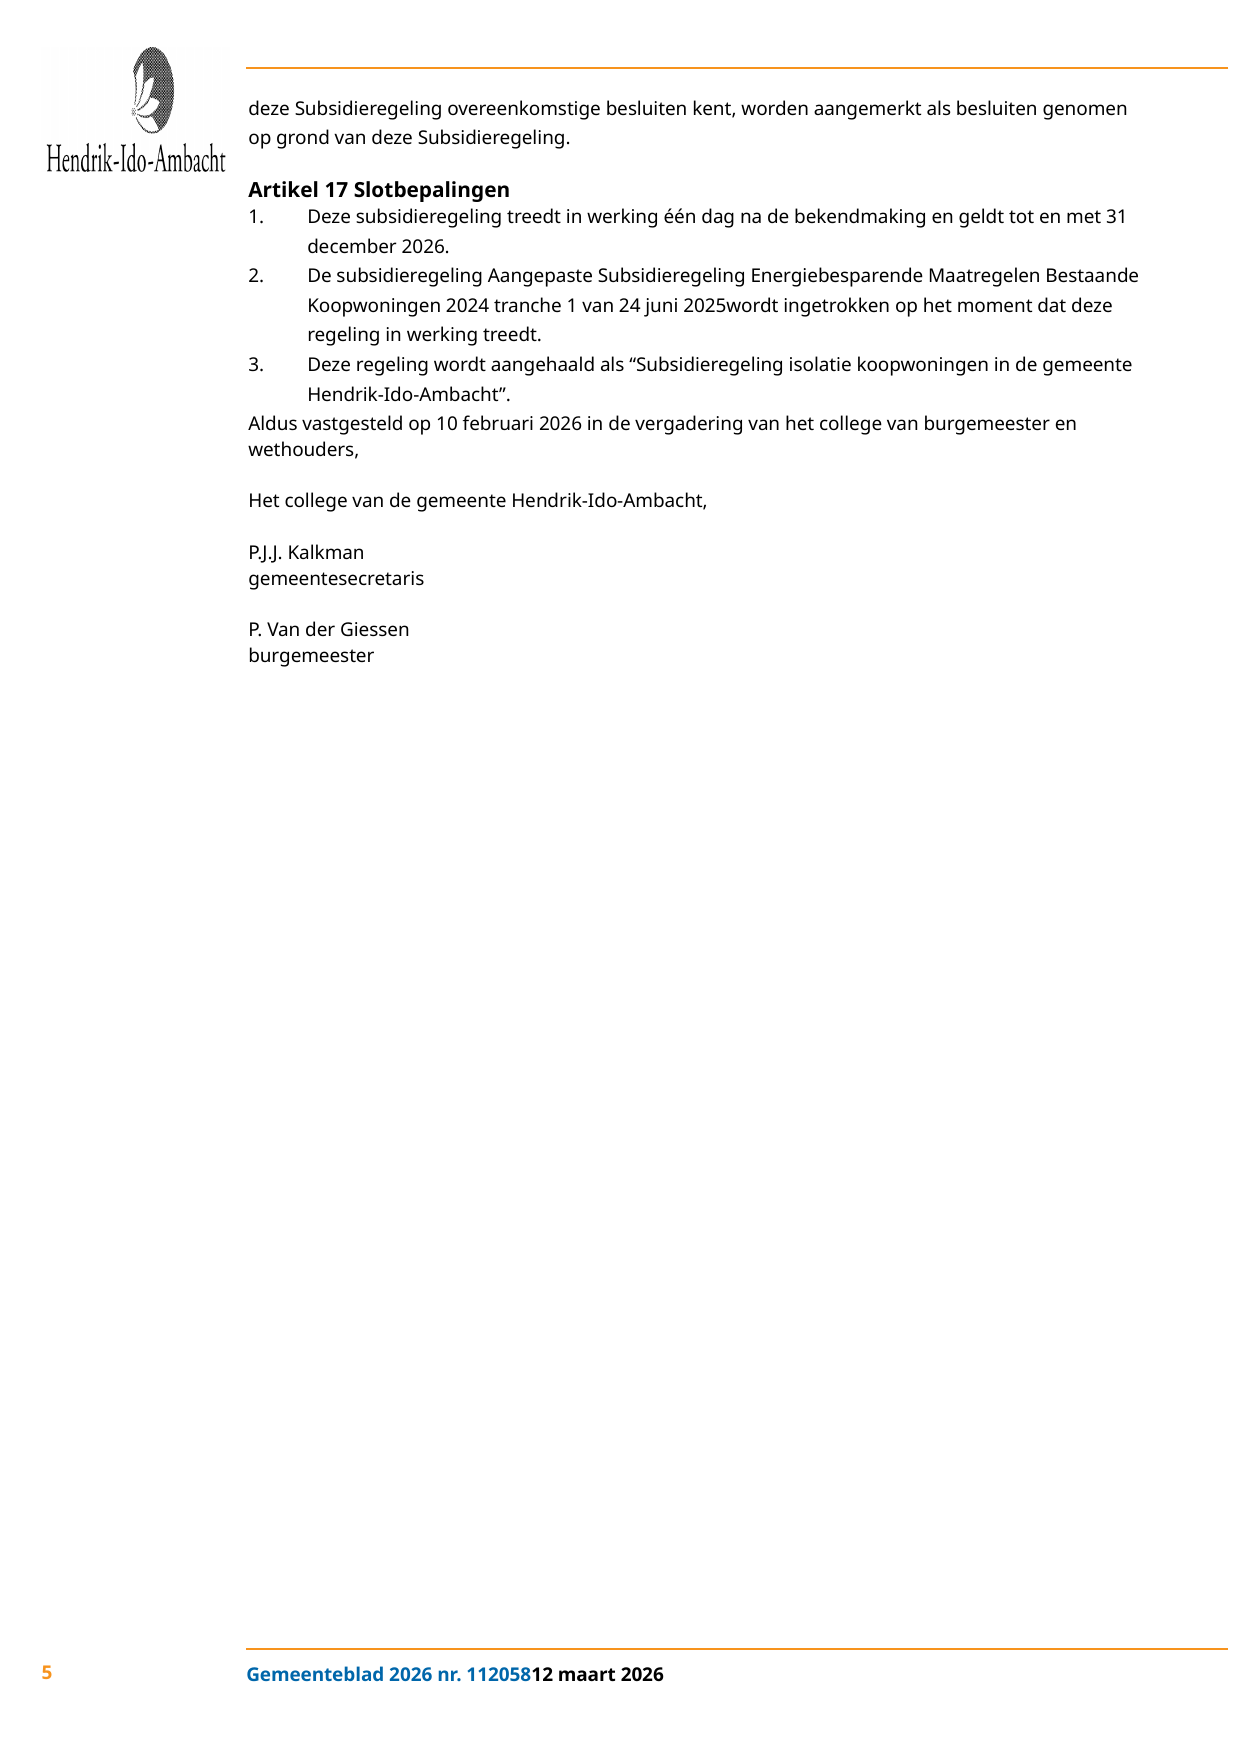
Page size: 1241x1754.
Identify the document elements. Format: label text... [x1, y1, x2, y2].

text Artikel 17 Slotbepalingen [248, 175, 1152, 203]
text Het college van de gemeente Hendrik-Ido-Ambacht, [248, 487, 1152, 513]
list Deze regeling wordt aangehaald als “Subsidieregeling isolatie koopwoningen in de gemeente Hendrik-Ido-Ambacht”. [248, 351, 1152, 406]
picture [41, 47, 231, 172]
text P.J.J. Kalkman [248, 539, 1152, 565]
text Aldus vastgesteld op 10 februari 2026 in de vergadering van het college van burgemeester en wethouders, [248, 410, 1152, 462]
text P. Van der Giessen [248, 616, 1152, 642]
text gemeentesecretaris [248, 565, 1152, 590]
list Deze subsidieregeling treedt in werking één dag na de bekendmaking en geldt tot en met 31 december 2026. [248, 203, 1152, 258]
text burgemeester [248, 642, 1152, 668]
text deze Subsidieregeling overeenkomstige besluiten kent, worden aangemerkt als besluiten genomen op grond van deze Subsidieregeling. [248, 95, 1152, 150]
list De subsidieregeling Aangepaste Subsidieregeling Energiebesparende Maatregelen Bestaande Koopwoningen 2024 tranche 1 van 24 juni 2025wordt ingetrokken op het moment dat deze regeling in werking treedt. [248, 262, 1152, 347]
